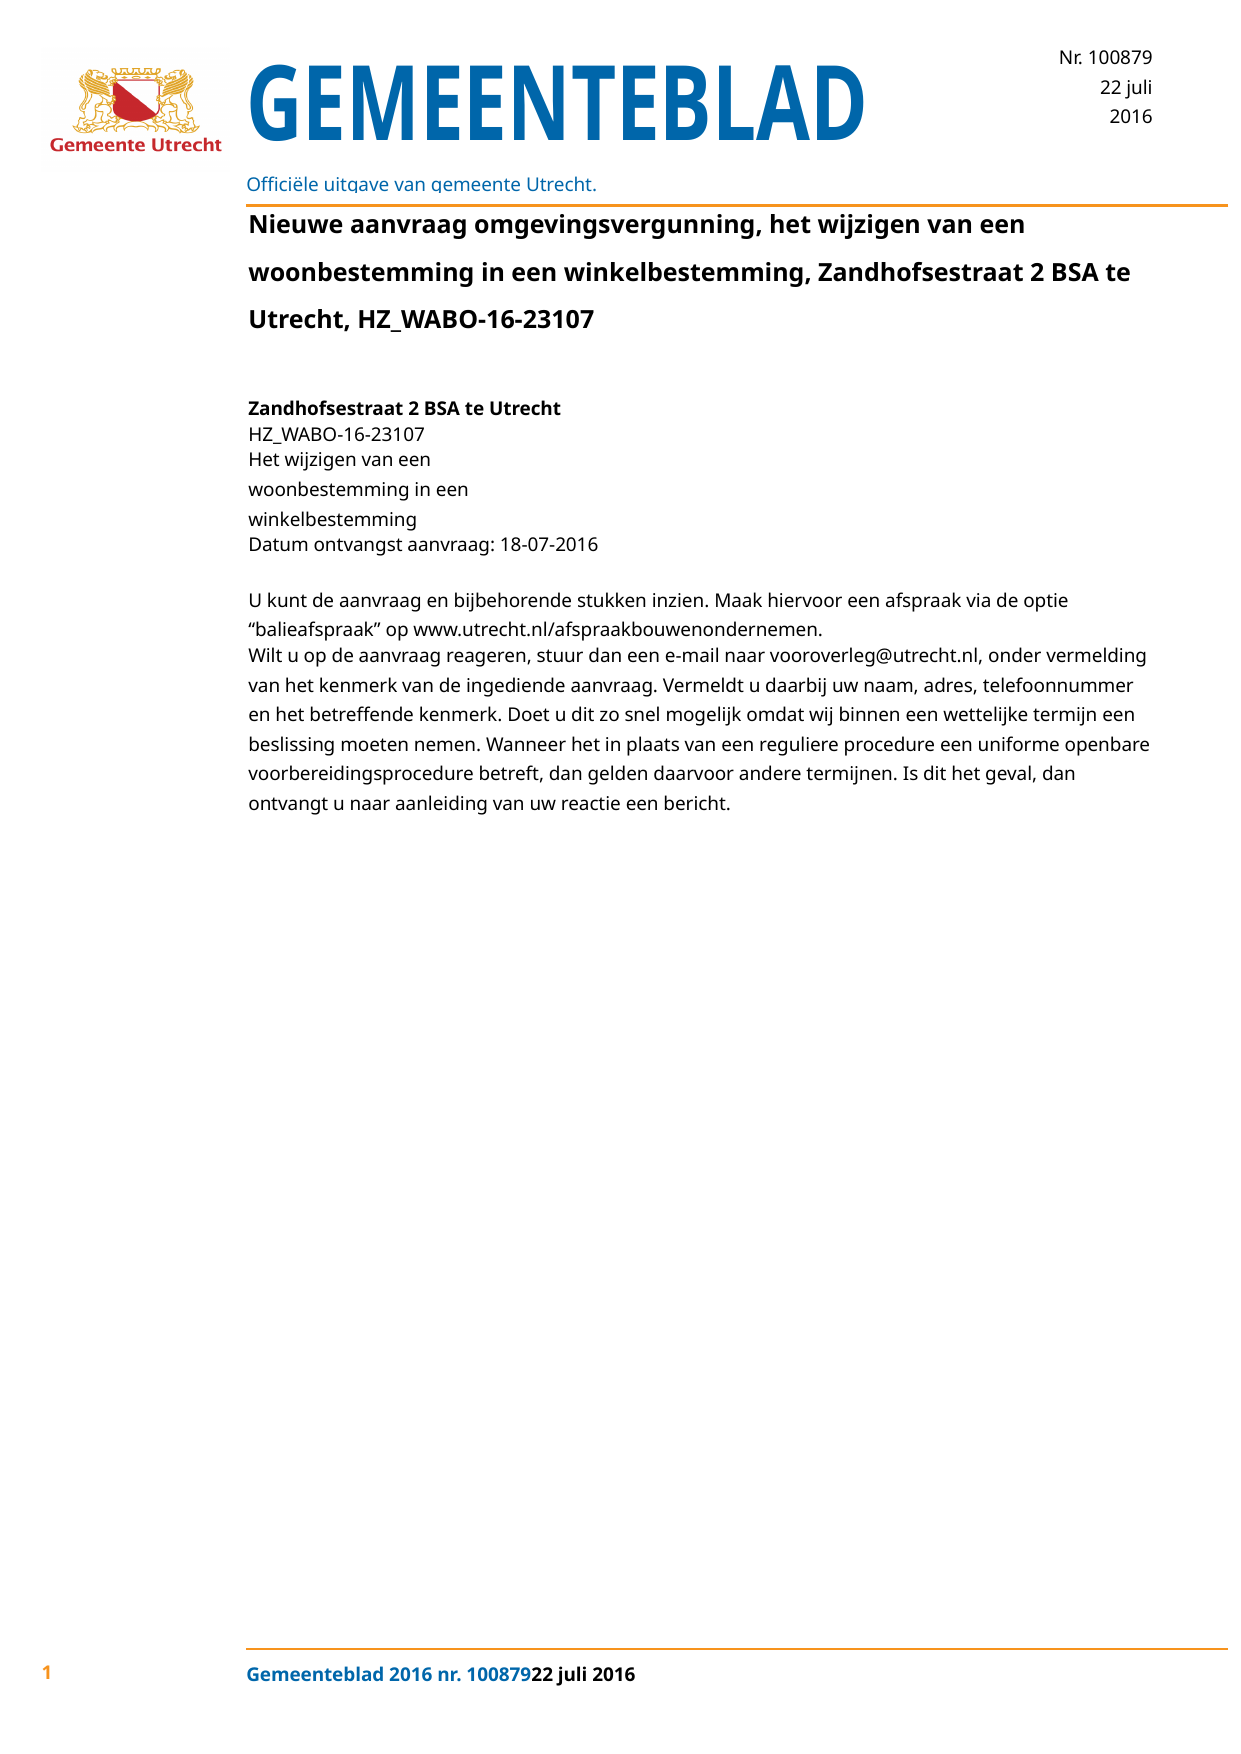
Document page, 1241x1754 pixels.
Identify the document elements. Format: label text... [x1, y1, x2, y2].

table_cell HZ_WABO-16-23107 [248, 421, 1152, 447]
text Nieuwe aanvraag omgevingsvergunning, het wijzigen van een woonbestemming in een winkelbestemming, Zandhofsestraat 2 BSA te Utrecht, HZ_WABO-16-23107 [248, 207, 1152, 336]
table_cell U kunt de aanvraag en bijbehorende stukken inzien. Maak hiervoor een afspraak via de optie “balieafspraak” op www.utrecht.nl/afspraakbouwenondernemen. [248, 587, 1152, 642]
picture [41, 47, 231, 172]
table_header Zandhofsestraat 2 BSA te Utrecht [248, 395, 1152, 421]
table_cell Het wijzigen van een woonbestemming in een winkelbestemming [248, 447, 549, 532]
table_cell Datum ontvangst aanvraag: 18-07-2016 [248, 532, 1152, 587]
table_cell Wilt u op de aanvraag reageren, stuur dan een e-mail naar vooroverleg@utrecht.nl, onder vermelding van het kenmerk van de ingediende aanvraag. Vermeldt u daarbij uw naam, adres, telefoonnummer en het betreffende kenmerk. Doet u dit zo snel mogelijk omdat wij binnen een wettelijke termijn een beslissing moeten nemen. Wanneer het in plaats van een reguliere procedure een uniforme openbare voorbereidingsprocedure betreft, dan gelden daarvoor andere termijnen. Is dit het geval, dan ontvangt u naar aanleiding van uw reactie een bericht. [248, 642, 1152, 816]
